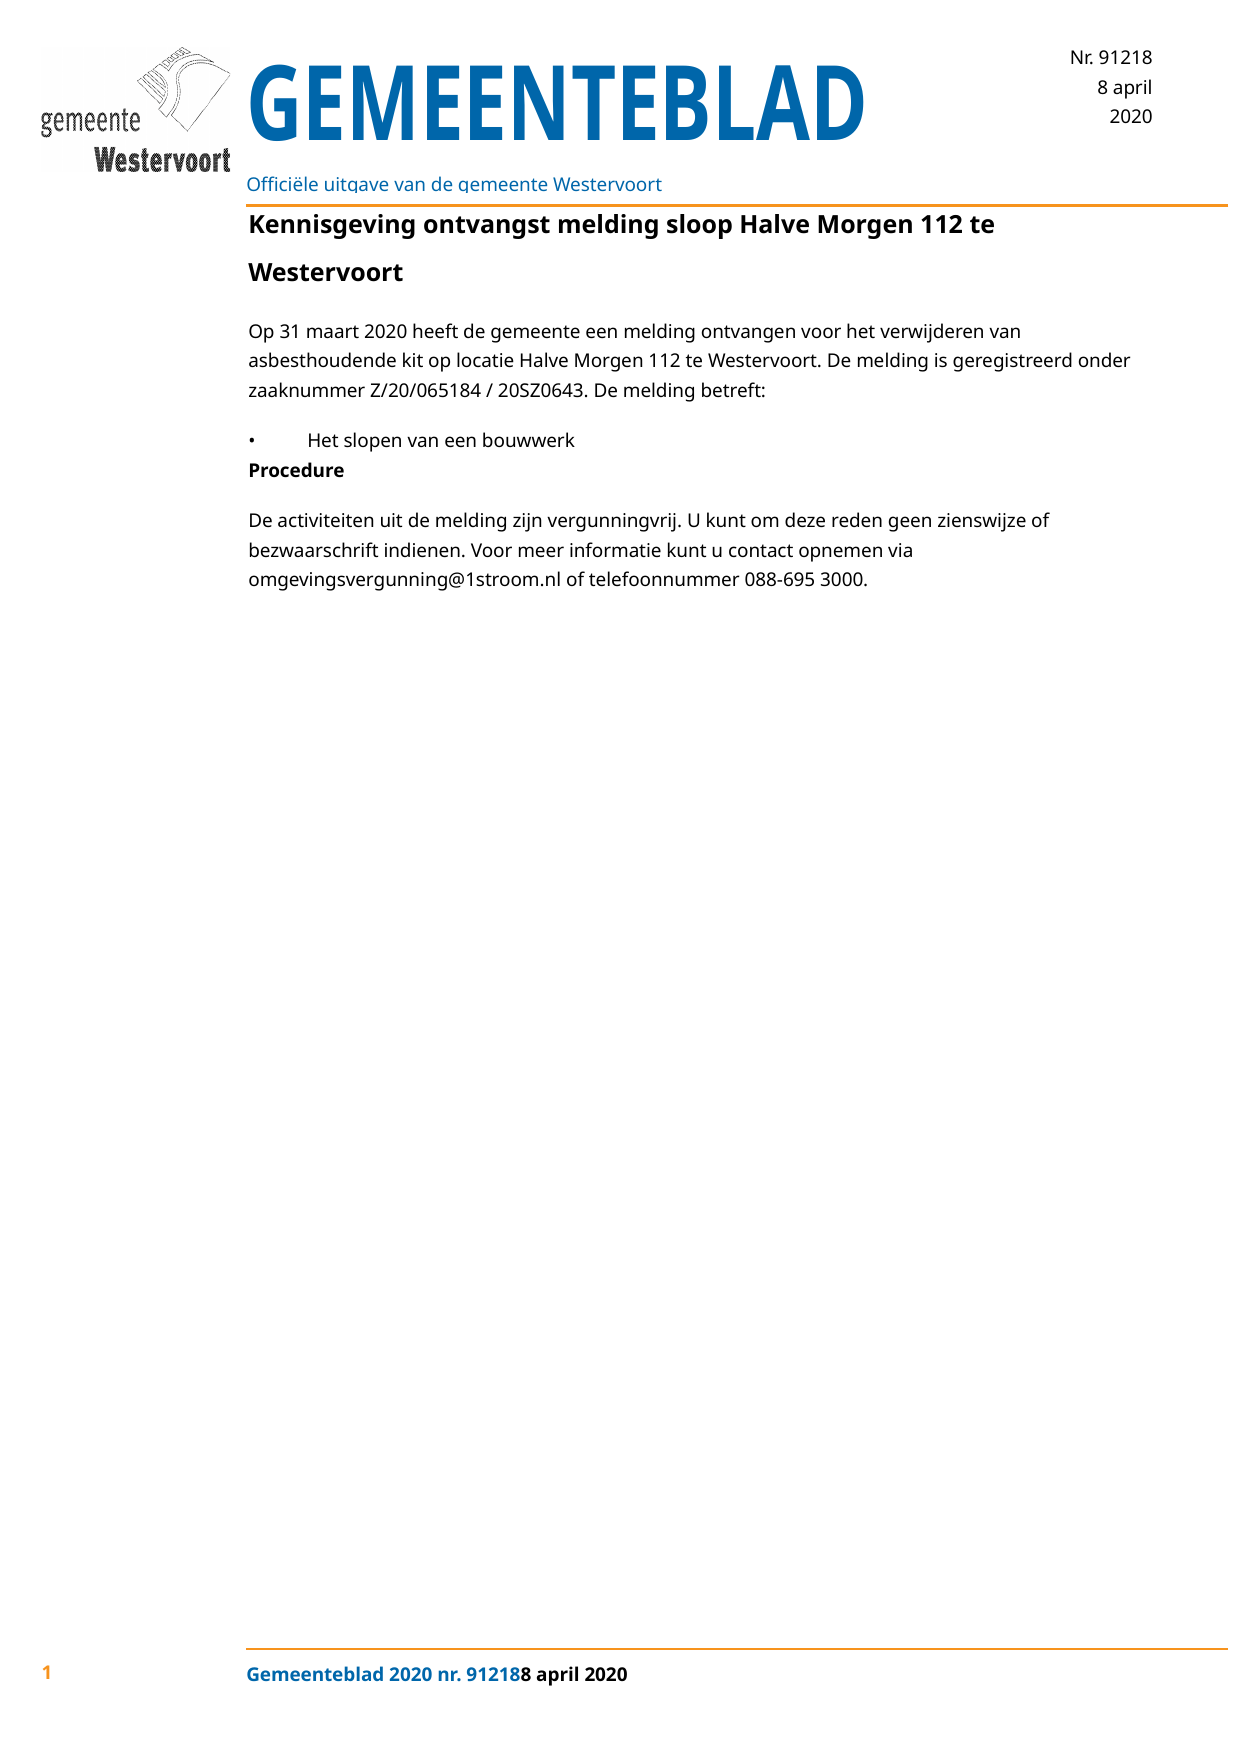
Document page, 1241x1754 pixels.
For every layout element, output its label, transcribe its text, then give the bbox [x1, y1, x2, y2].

picture [41, 47, 231, 172]
text Procedure [248, 457, 1152, 483]
list Het slopen van een bouwwerk [248, 427, 1152, 453]
text De activiteiten uit de melding zijn vergunningvrij. U kunt om deze reden geen zienswijze of bezwaarschrift indienen. Voor meer informatie kunt u contact opnemen via omgevingsvergunning@1stroom.nl of telefoonnummer 088-695 3000. [248, 507, 1152, 592]
text Kennisgeving ontvangst melding sloop Halve Morgen 112 te Westervoort [248, 207, 1152, 288]
text Op 31 maart 2020 heeft de gemeente een melding ontvangen voor het verwijderen van asbesthoudende kit op locatie Halve Morgen 112 te Westervoort. De melding is geregistreerd onder zaaknummer Z/20/065184 / 20SZ0643. De melding betreft: [248, 318, 1152, 403]
